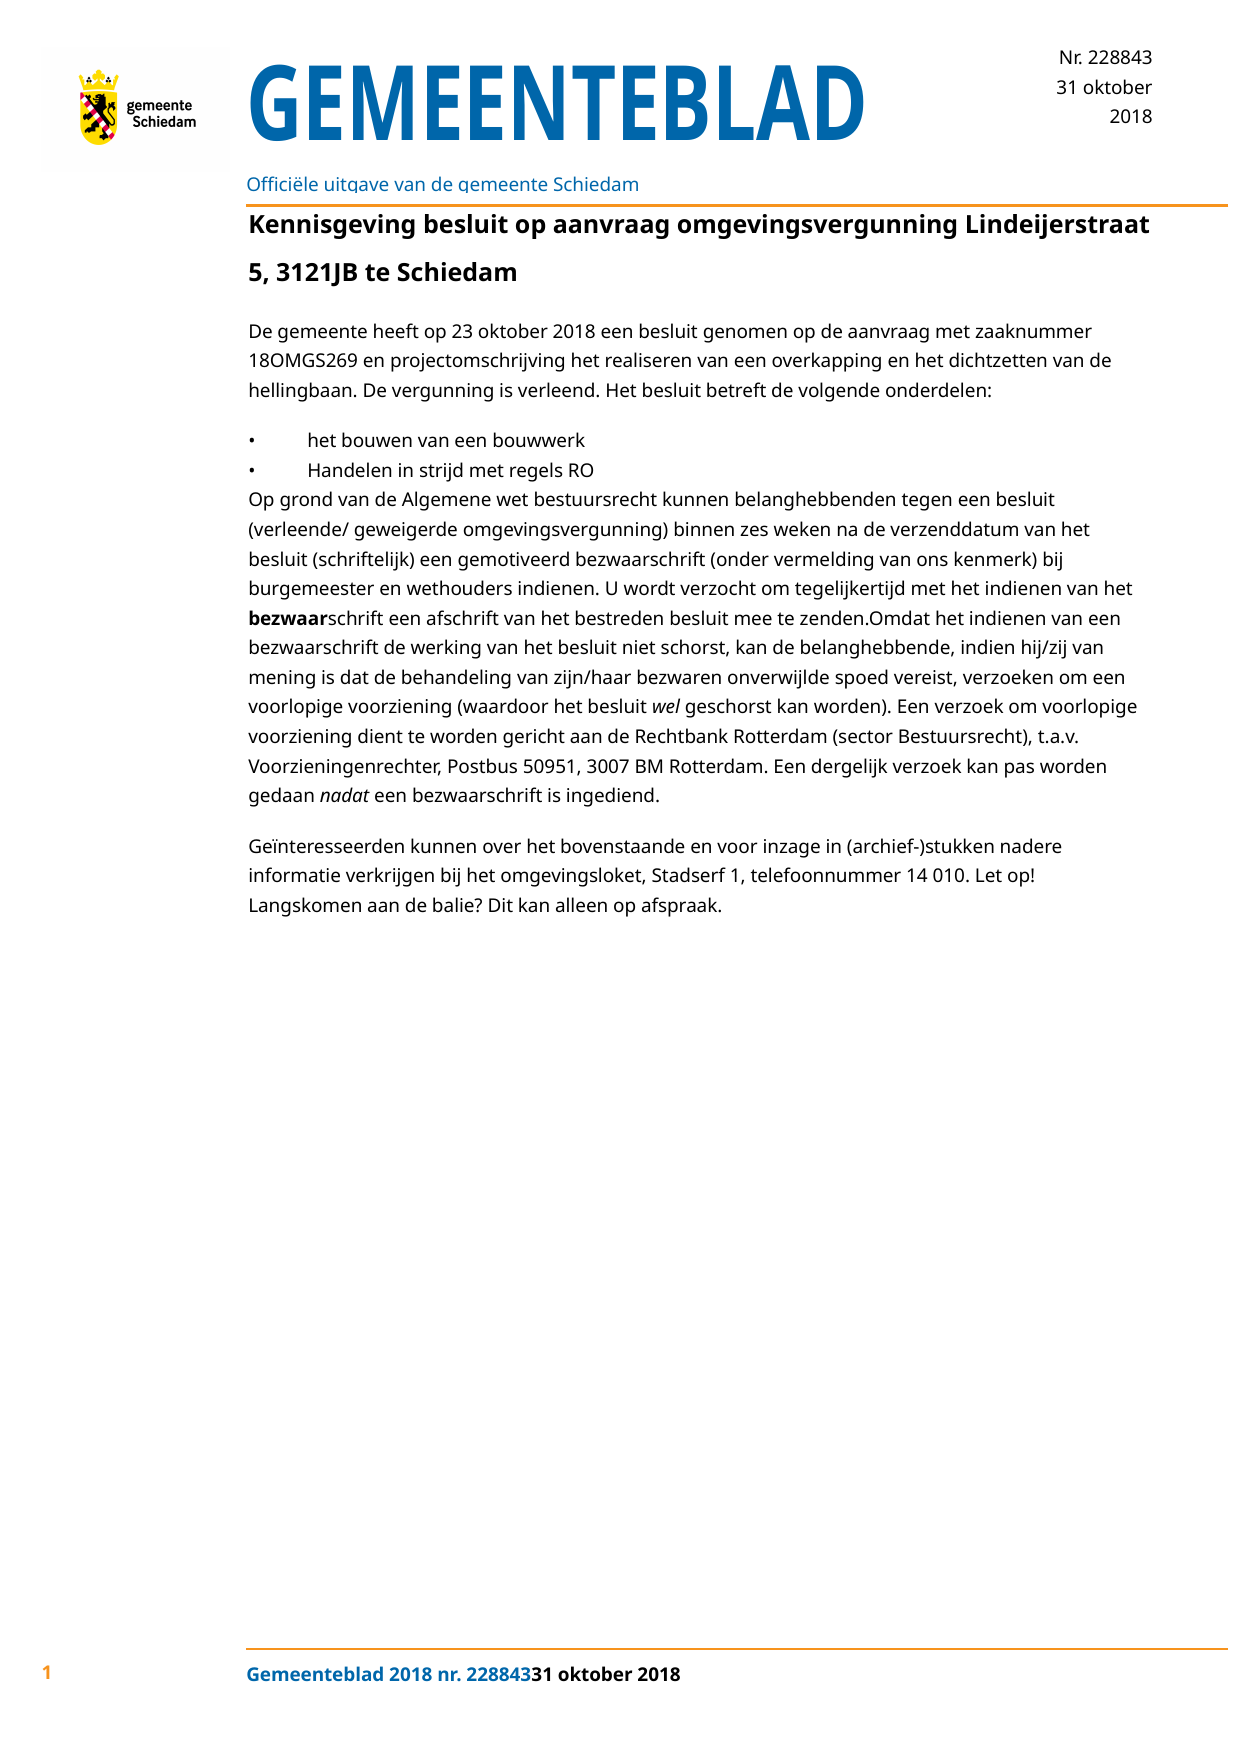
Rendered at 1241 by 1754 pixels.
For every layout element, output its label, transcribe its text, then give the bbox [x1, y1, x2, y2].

text Geïnteresseerden kunnen over het bovenstaande en voor inzage in (archief-)stukken nadere informatie verkrijgen bij het omgevingsloket, Stadserf 1, telefoonnummer 14 010. Let op! Langskomen aan de balie? Dit kan alleen op afspraak. [248, 833, 1152, 918]
list Handelen in strijd met regels RO [248, 457, 1152, 483]
text De gemeente heeft op 23 oktober 2018 een besluit genomen op de aanvraag met zaaknummer 18OMGS269 en projectomschrijving het realiseren van een overkapping en het dichtzetten van de hellingbaan. De vergunning is verleend. Het besluit betreft de volgende onderdelen: [248, 318, 1152, 403]
list het bouwen van een bouwwerk [248, 427, 1152, 453]
text Op grond van de Algemene wet bestuursrecht kunnen belanghebbenden tegen een besluit (verleende/ geweigerde omgevingsvergunning) binnen zes weken na de verzenddatum van het besluit (schriftelijk) een gemotiveerd bezwaarschrift (onder vermelding van ons kenmerk) bij burgemeester en wethouders indienen. U wordt verzocht om tegelijkertijd met het indienen van het bezwaarschrift een afschrift van het bestreden besluit mee te zenden.Omdat het indienen van een bezwaarschrift de werking van het besluit niet schorst, kan de belanghebbende, indien hij/zij van mening is dat de behandeling van zijn/haar bezwaren onverwijlde spoed vereist, verzoeken om een voorlopige voorziening (waardoor het besluit wel geschorst kan worden). Een verzoek om voorlopige voorziening dient te worden gericht aan de Rechtbank Rotterdam (sector Bestuursrecht), t.a.v. Voorzieningenrechter, Postbus 50951, 3007 BM Rotterdam. Een dergelijk verzoek kan pas worden gedaan nadat een bezwaarschrift is ingediend. [248, 487, 1152, 808]
text Kennisgeving besluit op aanvraag omgevingsvergunning Lindeijerstraat 5, 3121JB te Schiedam [248, 207, 1152, 288]
picture [41, 47, 231, 172]
